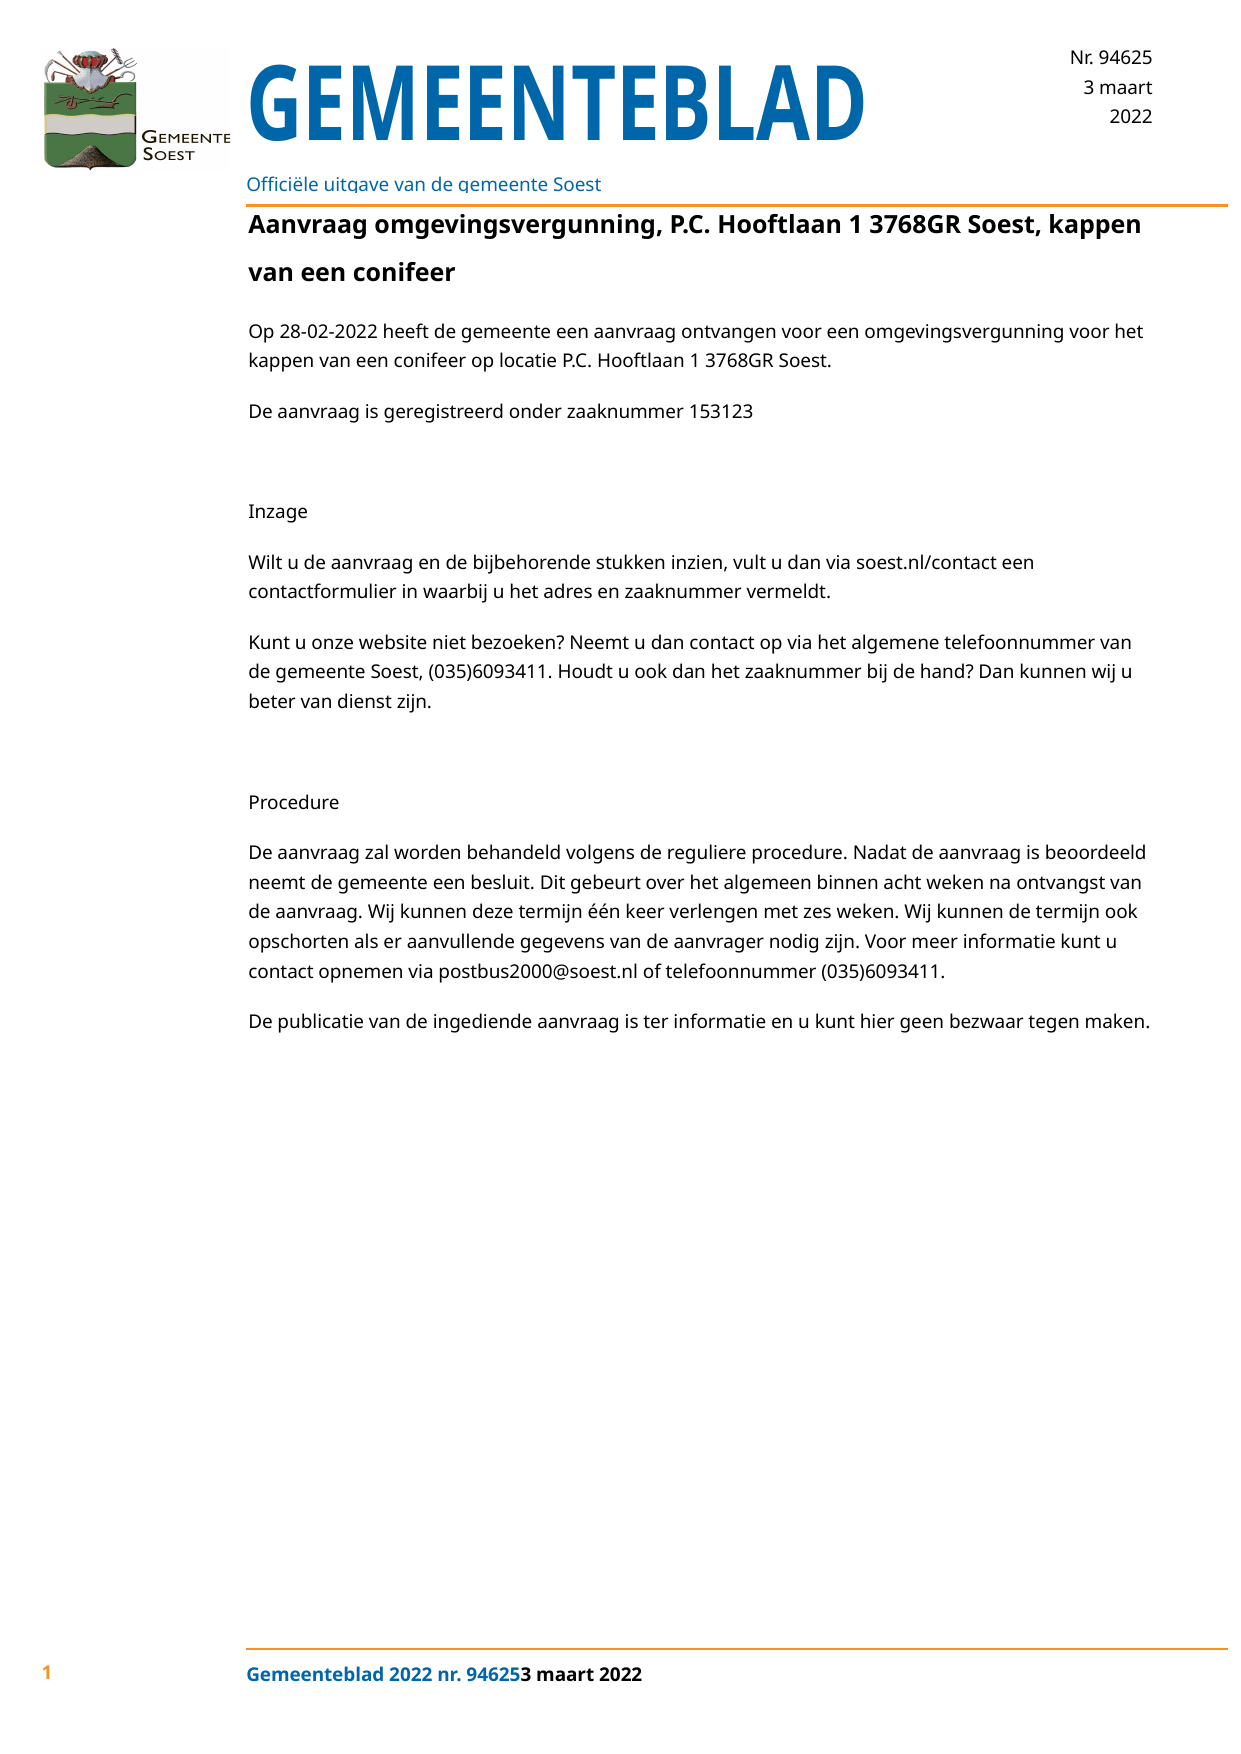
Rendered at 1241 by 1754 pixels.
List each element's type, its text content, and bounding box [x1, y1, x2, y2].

text Inzage [248, 499, 1152, 524]
text Aanvraag omgevingsvergunning, P.C. Hooftlaan 1 3768GR Soest, kappen van een conifeer [248, 207, 1152, 288]
text Op 28-02-2022 heeft de gemeente een aanvraag ontvangen voor een omgevingsvergunning voor het kappen van een conifeer op locatie P.C. Hooftlaan 1 3768GR Soest. [248, 318, 1152, 373]
text De aanvraag zal worden behandeld volgens de reguliere procedure. Nadat de aanvraag is beoordeeld neemt de gemeente een besluit. Dit gebeurt over het algemeen binnen acht weken na ontvangst van de aanvraag. Wij kunnen deze termijn één keer verlengen met zes weken. Wij kunnen de termijn ook opschorten als er aanvullende gegevens van de aanvrager nodig zijn. Voor meer informatie kunt u contact opnemen via postbus2000@soest.nl of telefoonnummer (035)6093411. [248, 839, 1152, 984]
text Procedure [248, 789, 1152, 815]
text De aanvraag is geregistreerd onder zaaknummer 153123 [248, 398, 1152, 424]
text Kunt u onze website niet bezoeken? Neemt u dan contact op via het algemene telefoonnummer van de gemeente Soest, (035)6093411. Houdt u ook dan het zaaknummer bij de hand? Dan kunnen wij u beter van dienst zijn. [248, 629, 1152, 714]
picture [41, 47, 231, 172]
text Wilt u de aanvraag en de bijbehorende stukken inzien, vult u dan via soest.nl/contact een contactformulier in waarbij u het adres en zaaknummer vermeldt. [248, 549, 1152, 604]
text De publicatie van de ingediende aanvraag is ter informatie en u kunt hier geen bezwaar tegen maken. [248, 1008, 1152, 1034]
